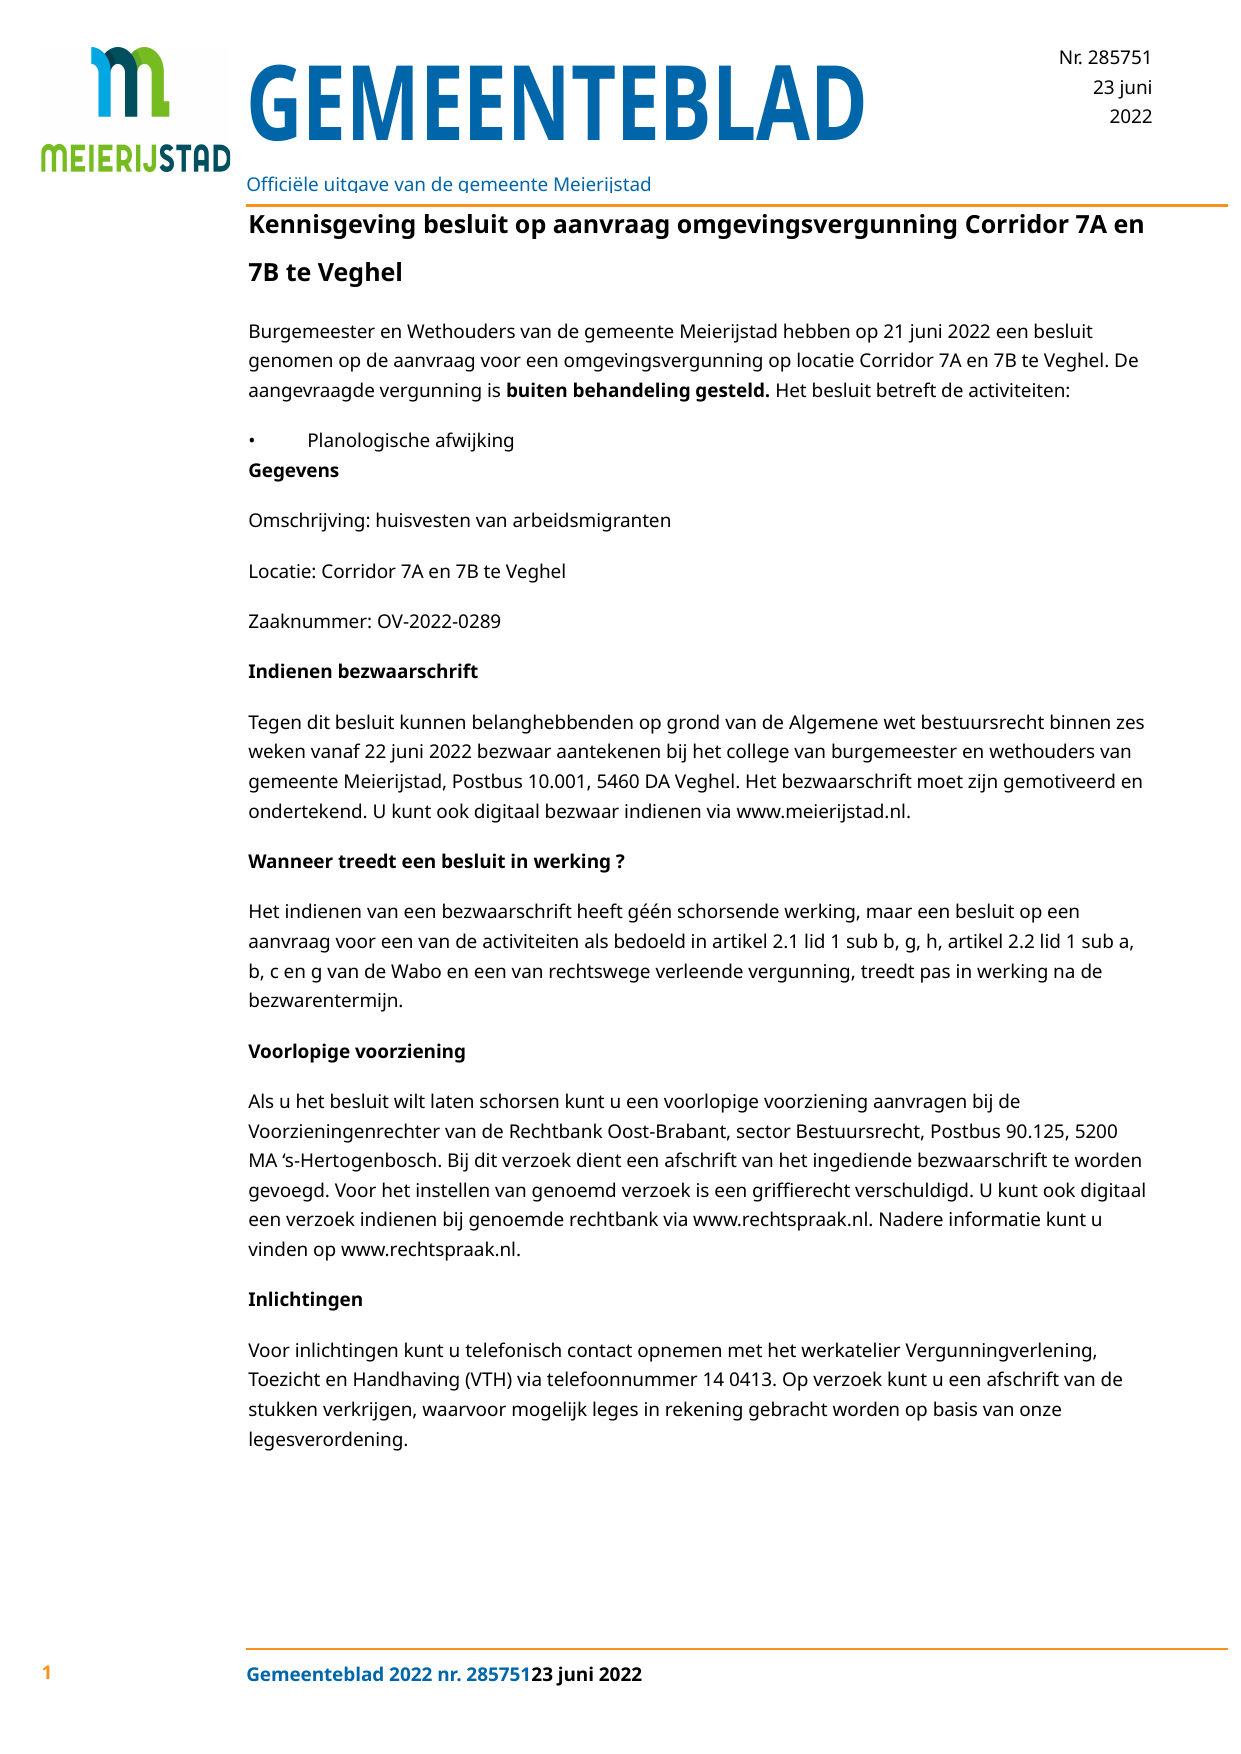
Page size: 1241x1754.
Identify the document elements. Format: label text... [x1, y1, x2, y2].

text Inlichtingen [248, 1287, 1152, 1312]
text Omschrijving: huisvesten van arbeidsmigranten [248, 507, 1152, 533]
text Kennisgeving besluit op aanvraag omgevingsvergunning Corridor 7A en 7B te Veghel [248, 207, 1152, 288]
text Wanneer treedt een besluit in werking ? [248, 848, 1152, 874]
text Als u het besluit wilt laten schorsen kunt u een voorlopige voorziening aanvragen bij de Voorzieningenrechter van de Rechtbank Oost-Brabant, sector Bestuursrecht, Postbus 90.125, 5200 MA ‘s-Hertogenbosch. Bij dit verzoek dient een afschrift van het ingediende bezwaarschrift te worden gevoegd. Voor het instellen van genoemd verzoek is een griffierecht verschuldigd. U kunt ook digitaal een verzoek indienen bij genoemde rechtbank via www.rechtspraak.nl. Nadere informatie kunt u vinden op www.rechtspraak.nl. [248, 1088, 1152, 1262]
text Tegen dit besluit kunnen belanghebbenden op grond van de Algemene wet bestuursrecht binnen zes weken vanaf 22 juni 2022 bezwaar aantekenen bij het college van burgemeester en wethouders van gemeente Meierijstad, Postbus 10.001, 5460 DA Veghel. Het bezwaarschrift moet zijn gemotiveerd en ondertekend. U kunt ook digitaal bezwaar indienen via www.meierijstad.nl. [248, 709, 1152, 824]
text Gegevens [248, 457, 1152, 483]
text Voor inlichtingen kunt u telefonisch contact opnemen met het werkatelier Vergunningverlening, Toezicht en Handhaving (VTH) via telefoonnummer 14 0413. Op verzoek kunt u een afschrift van de stukken verkrijgen, waarvoor mogelijk leges in rekening gebracht worden op basis van onze legesverordening. [248, 1337, 1152, 1452]
list Planologische afwijking [248, 427, 1152, 453]
text Indienen bezwaarschrift [248, 659, 1152, 684]
text Het indienen van een bezwaarschrift heeft géén schorsende werking, maar een besluit op een aanvraag voor een van de activiteiten als bedoeld in artikel 2.1 lid 1 sub b, g, h, artikel 2.2 lid 1 sub a, b, c en g van de Wabo en een van rechtswege verleende vergunning, treedt pas in werking na de bezwarentermijn. [248, 899, 1152, 1013]
picture [41, 47, 231, 172]
text Locatie: Corridor 7A en 7B te Veghel [248, 558, 1152, 584]
text Burgemeester en Wethouders van de gemeente Meierijstad hebben op 21 juni 2022 een besluit genomen op de aanvraag voor een omgevingsvergunning op locatie Corridor 7A en 7B te Veghel. De aangevraagde vergunning is buiten behandeling gesteld. Het besluit betreft de activiteiten: [248, 318, 1152, 403]
text Voorlopige voorziening [248, 1038, 1152, 1064]
text Zaaknummer: OV-2022-0289 [248, 608, 1152, 634]
